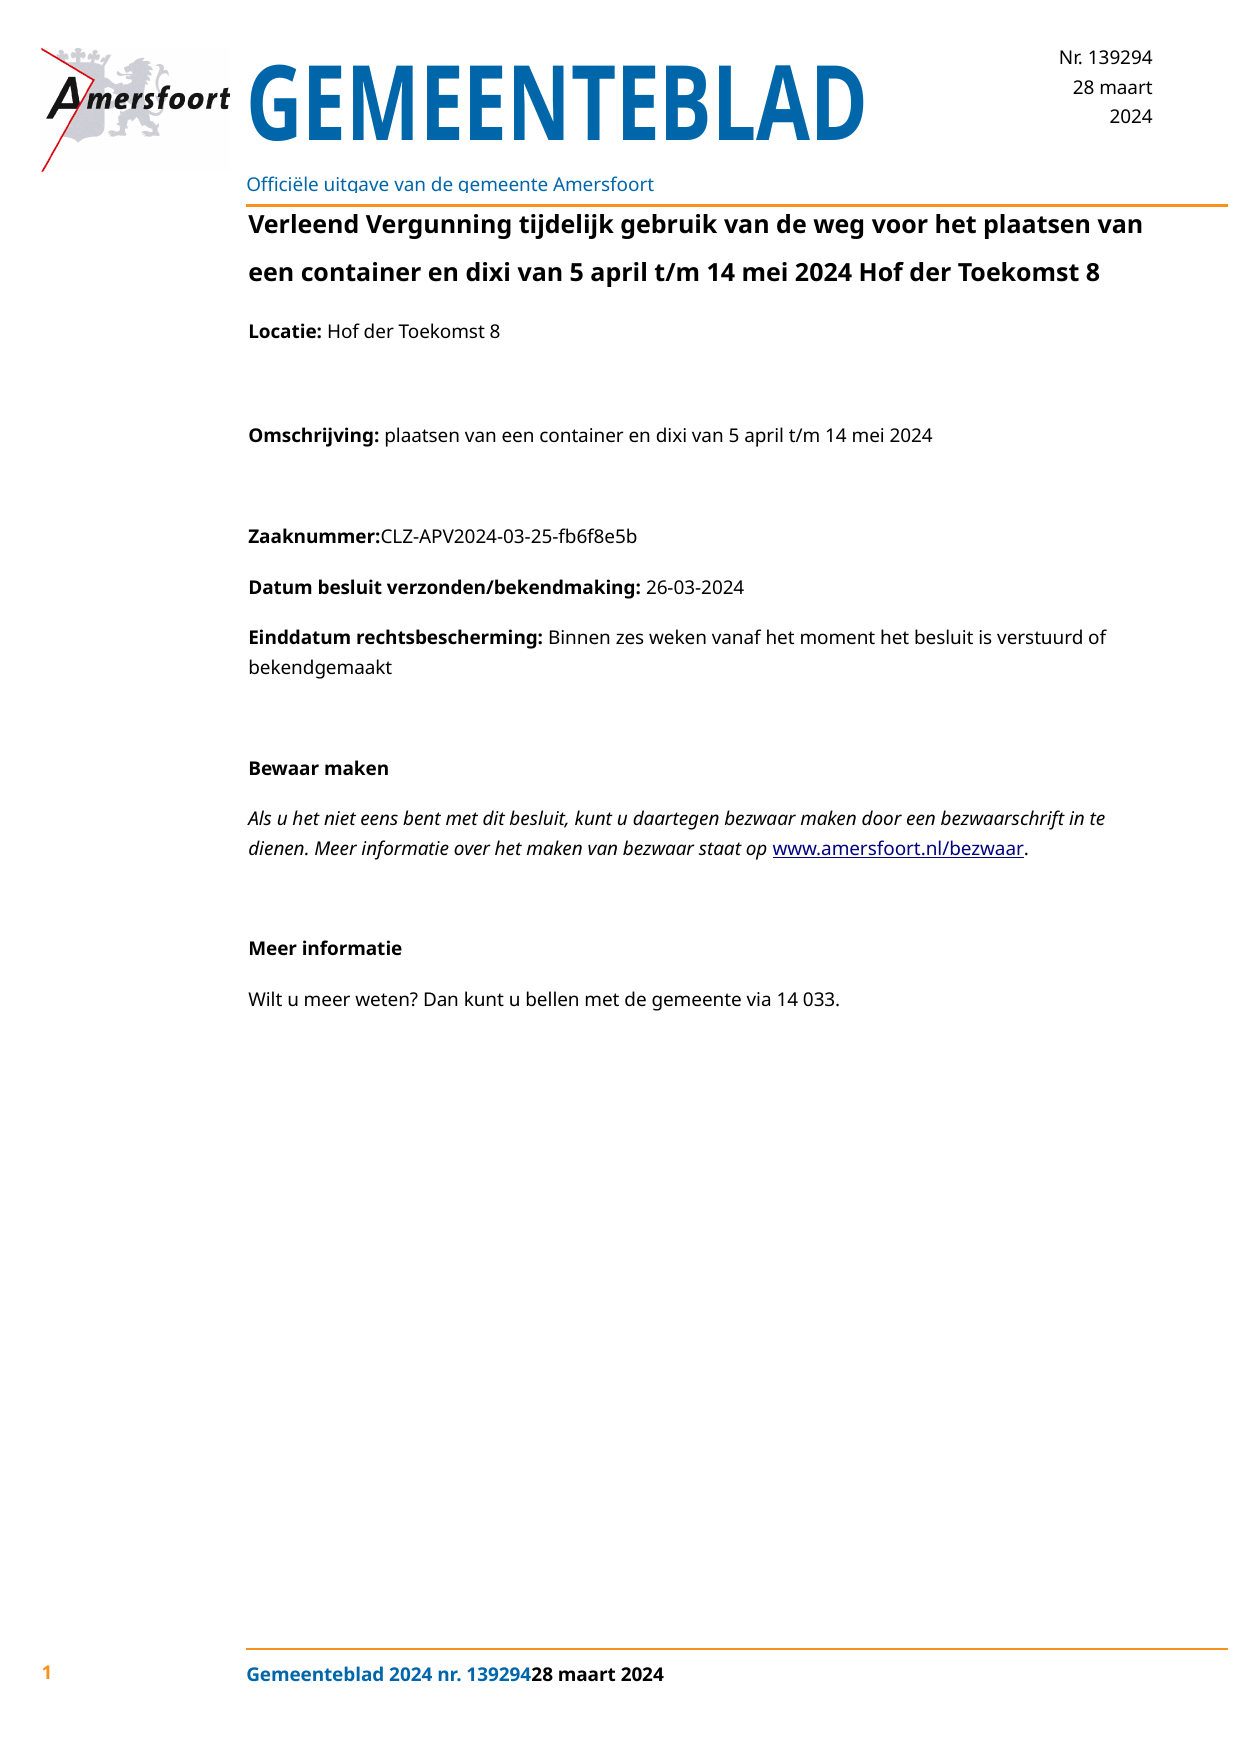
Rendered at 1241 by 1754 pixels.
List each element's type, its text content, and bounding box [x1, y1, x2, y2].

text Wilt u meer weten? Dan kunt u bellen met de gemeente via 14 033. [248, 986, 1152, 1012]
text Als u het niet eens bent met dit besluit, kunt u daartegen bezwaar maken door een bezwaarschrift in te dienen. Meer informatie over het maken van bezwaar staat op www.amersfoort.nl/bezwaar. [248, 805, 1152, 861]
picture [41, 47, 231, 172]
text Locatie: Hof der Toekomst 8 [248, 318, 1152, 344]
text Zaaknummer:CLZ-APV2024-03-25-fb6f8e5b [248, 523, 1152, 549]
text Bewaar maken [248, 755, 1152, 781]
text Meer informatie [248, 936, 1152, 961]
text ﻿Omschrijving: plaatsen van een container en dixi van 5 april t/m 14 mei 2024 [248, 419, 1152, 448]
text Verleend Vergunning tijdelijk gebruik van de weg voor het plaatsen van een container en dixi van 5 april t/m 14 mei 2024 Hof der Toekomst 8 [248, 207, 1152, 288]
text Datum besluit verzonden/bekendmaking: 26-03-2024 [248, 574, 1152, 600]
text Einddatum rechtsbescherming: Binnen zes weken vanaf het moment het besluit is verstuurd of bekendgemaakt [248, 624, 1152, 680]
